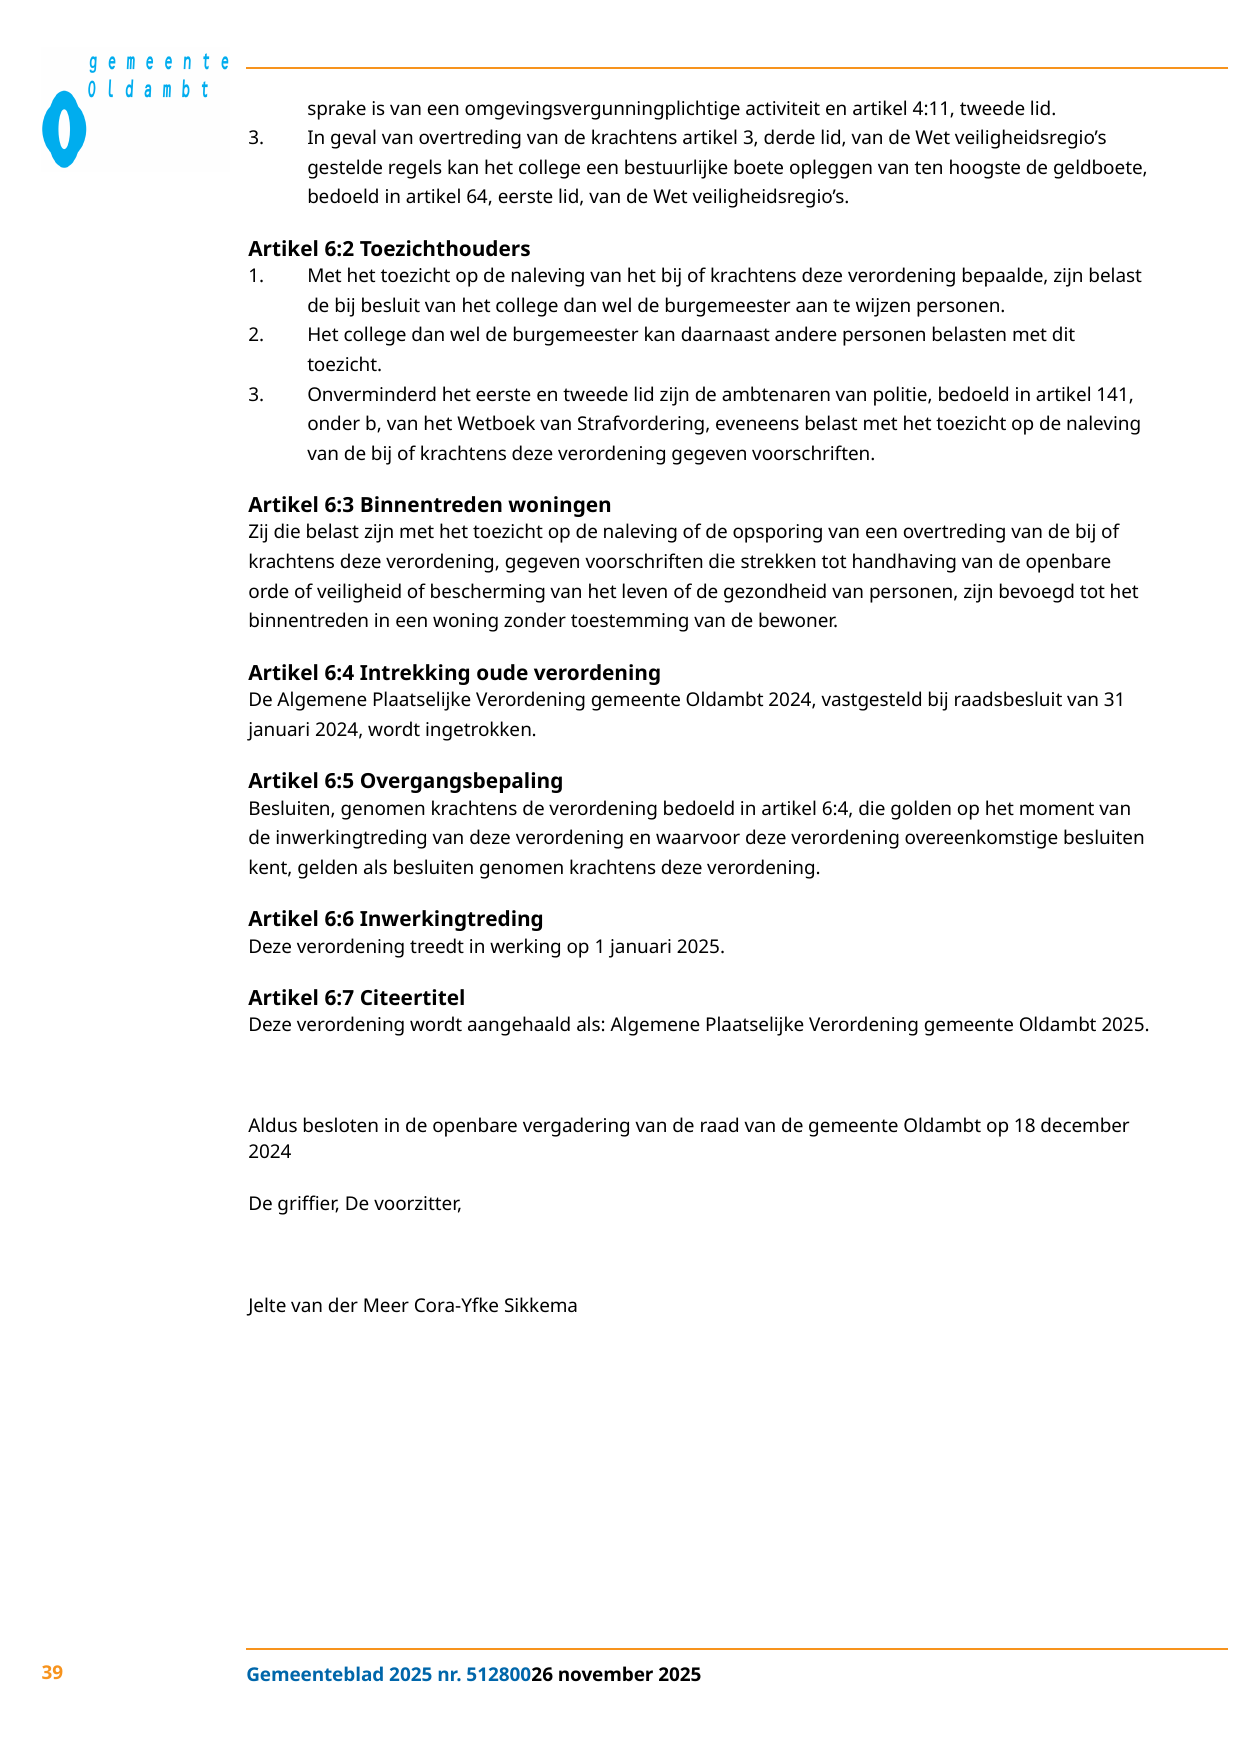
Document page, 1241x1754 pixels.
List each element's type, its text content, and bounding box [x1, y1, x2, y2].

list sprake is van een omgevingsvergunningplichtige activiteit en artikel 4:11, tweede lid. [248, 95, 1152, 121]
text De griffier, De voorzitter, [248, 1190, 1152, 1216]
text Deze verordening wordt aangehaald als: Algemene Plaatselijke Verordening gemeente Oldambt 2025. [248, 1012, 1152, 1037]
list Met het toezicht op de naleving van het bij of krachtens deze verordening bepaalde, zijn belast de bij besluit van het college dan wel de burgemeester aan te wijzen personen. [248, 262, 1152, 318]
picture [41, 47, 231, 172]
list Het college dan wel de burgemeester kan daarnaast andere personen belasten met dit toezicht. [248, 322, 1152, 377]
text Artikel 6:5 Overgangsbepaling [248, 766, 1152, 795]
text Artikel 6:6 Inwerkingtreding [248, 904, 1152, 933]
text Artikel 6:3 Binnentreden woningen [248, 490, 1152, 519]
text Zij die belast zijn met het toezicht op de naleving of de opsporing van een overtreding van de bij of krachtens deze verordening, gegeven voorschriften die strekken tot handhaving van de openbare orde of veiligheid of bescherming van het leven of de gezondheid van personen, zijn bevoegd tot het binnentreden in een woning zonder toestemming van de bewoner. [248, 519, 1152, 633]
text Aldus besloten in de openbare vergadering van de raad van de gemeente Oldambt op 18 december 2024 [248, 1113, 1152, 1164]
text Artikel 6:7 Citeertitel [248, 983, 1152, 1012]
list In geval van overtreding van de krachtens artikel 3, derde lid, van de Wet veiligheidsregio’s gestelde regels kan het college een bestuurlijke boete opleggen van ten hoogste de geldboete, bedoeld in artikel 64, eerste lid, van de Wet veiligheidsregio’s. [248, 124, 1152, 209]
text Artikel 6:4 Intrekking oude verordening [248, 658, 1152, 686]
text Besluiten, genomen krachtens de verordening bedoeld in artikel 6:4, die golden op het moment van de inwerkingtreding van deze verordening en waarvoor deze verordening overeenkomstige besluiten kent, gelden als besluiten genomen krachtens deze verordening. [248, 795, 1152, 880]
text Artikel 6:2 Toezichthouders [248, 234, 1152, 262]
text Jelte van der Meer Cora-Yfke Sikkema [248, 1293, 1152, 1318]
text De Algemene Plaatselijke Verordening gemeente Oldambt 2024, vastgesteld bij raadsbesluit van 31 januari 2024, wordt ingetrokken. [248, 686, 1152, 742]
text Deze verordening treedt in werking op 1 januari 2025. [248, 933, 1152, 958]
list Onverminderd het eerste en tweede lid zijn de ambtenaren van politie, bedoeld in artikel 141, onder b, van het Wetboek van Strafvordering, eveneens belast met het toezicht op de naleving van de bij of krachtens deze verordening gegeven voorschriften. [248, 381, 1152, 466]
